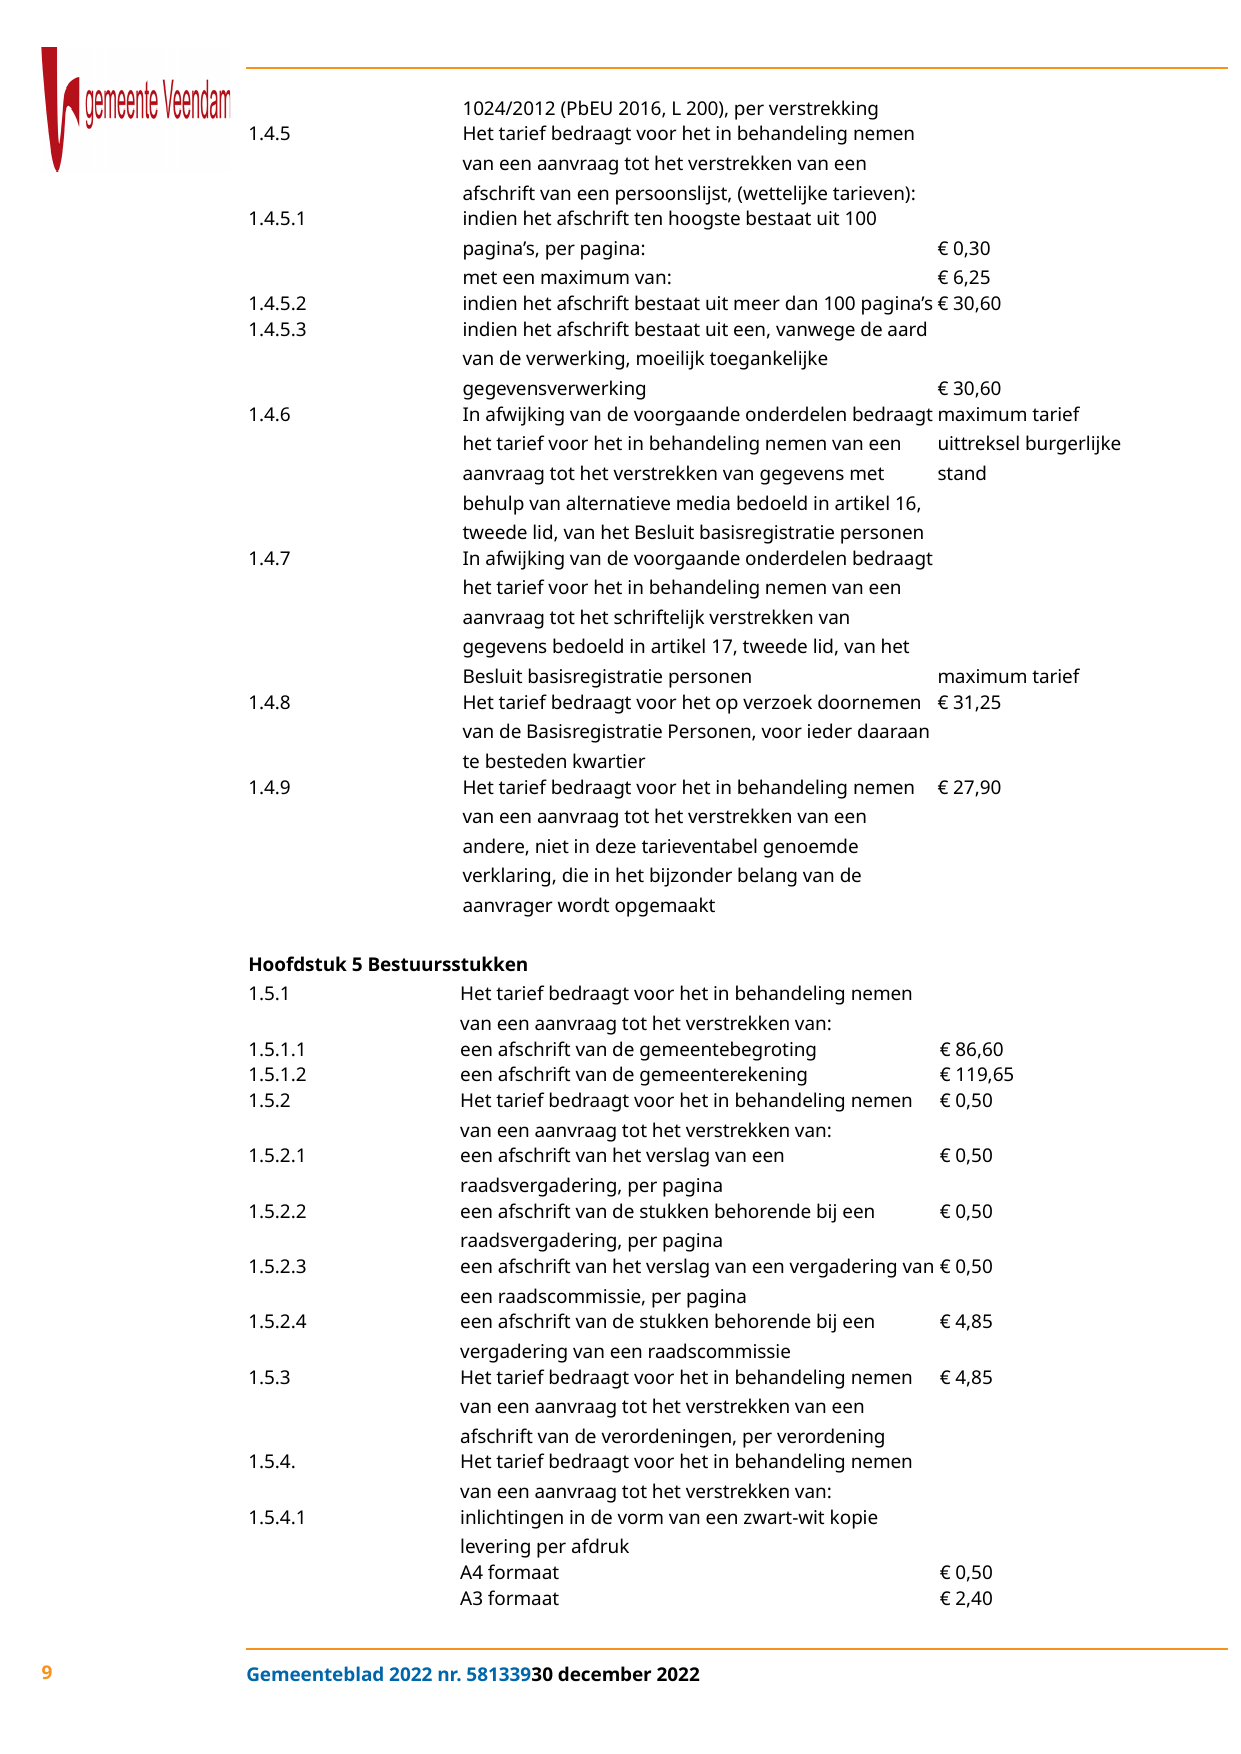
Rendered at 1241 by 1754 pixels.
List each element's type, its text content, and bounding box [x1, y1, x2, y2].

table_cell € 31,25 [937, 689, 1152, 774]
table_cell Het tarief bedraagt voor het in behandeling nemen van een aanvraag tot het verstrekken van een afschrift van een persoonslijst, (wettelijke tarieven): [462, 121, 937, 205]
table_cell € 86,60 [940, 1036, 1152, 1062]
table_cell 1.5.1.2 [248, 1062, 460, 1087]
table_header [940, 981, 1152, 1036]
table_cell € 27,90 [937, 774, 1152, 918]
table_cell 1.5.2.3 [248, 1253, 460, 1308]
table_cell In afwijking van de voorgaande onderdelen bedraagt het tarief voor het in behandeling nemen van een aanvraag tot het verstrekken van gegevens met behulp van alternatieve media bedoeld in artikel 16, tweede lid, van het Besluit basisregistratie personen [462, 401, 937, 545]
table_header 1.5.1 [248, 981, 460, 1036]
table_cell Het tarief bedraagt voor het op verzoek doornemen van de Basisregistratie Personen, voor ieder daaraan te besteden kwartier [462, 689, 937, 774]
table_cell indien het afschrift bestaat uit een, vanwege de aard van de verwerking, moeilijk toegankelijke gegevensverwerking [462, 316, 937, 401]
table_cell 1024/2012 (PbEU 2016, L 200), per verstrekking [462, 95, 937, 121]
table_cell inlichtingen in de vorm van een zwart-wit kopie levering per afdruk [460, 1504, 939, 1559]
table_cell een afschrift van de stukken behorende bij een raadsvergadering, per pagina [460, 1198, 939, 1253]
table_cell [937, 121, 1152, 205]
table_cell maximum tarief [937, 545, 1152, 689]
table_cell € 0,50 [940, 1143, 1152, 1198]
table_cell 1.5.2.2 [248, 1198, 460, 1253]
table_cell 1.4.5.1 [248, 205, 462, 290]
table_cell [937, 95, 1152, 121]
table_cell [248, 1559, 460, 1585]
table_cell 1.4.7 [248, 545, 462, 689]
table_cell 1.5.1.1 [248, 1036, 460, 1062]
table_cell 1.5.3 [248, 1364, 460, 1449]
picture [41, 47, 231, 172]
table_cell € 0,50 [940, 1253, 1152, 1308]
table_cell 1.5.2 [248, 1087, 460, 1143]
table_cell 1.5.4.1 [248, 1504, 460, 1559]
table_cell een afschrift van het verslag van een vergadering van een raadscommissie, per pagina [460, 1253, 939, 1308]
table_cell 1.4.8 [248, 689, 462, 774]
table_header Het tarief bedraagt voor het in behandeling nemen van een aanvraag tot het verstrekken van: [460, 981, 939, 1036]
table_cell € 119,65 [940, 1062, 1152, 1087]
table_cell Het tarief bedraagt voor het in behandeling nemen van een aanvraag tot het verstrekken van een andere, niet in deze tarieventabel genoemde verklaring, die in het bijzonder belang van de aanvrager wordt opgemaakt [462, 774, 937, 918]
table_cell € 2,40 [940, 1585, 1152, 1611]
table_cell 1.4.5.3 [248, 316, 462, 401]
table_cell Het tarief bedraagt voor het in behandeling nemen van een aanvraag tot het verstrekken van een afschrift van de verordeningen, per verordening [460, 1364, 939, 1449]
table_cell € 30,60 [937, 316, 1152, 401]
table_cell A3 formaat [460, 1585, 939, 1611]
text Hoofdstuk 5 Bestuursstukken [248, 951, 1152, 977]
table_cell [940, 1449, 1152, 1504]
table_cell [248, 1585, 460, 1611]
table_cell 1.5.2.4 [248, 1309, 460, 1364]
table_cell [940, 1504, 1152, 1559]
table_cell 1.5.2.1 [248, 1143, 460, 1198]
table_cell € 0,50 [940, 1559, 1152, 1585]
table_cell een afschrift van de gemeentebegroting [460, 1036, 939, 1062]
table_cell 1.4.9 [248, 774, 462, 918]
table_cell € 30,60 [937, 290, 1152, 316]
table_cell 1.4.5.2 [248, 290, 462, 316]
table_cell A4 formaat [460, 1559, 939, 1585]
table_cell Het tarief bedraagt voor het in behandeling nemen van een aanvraag tot het verstrekken van: [460, 1449, 939, 1504]
table_cell In afwijking van de voorgaande onderdelen bedraagt het tarief voor het in behandeling nemen van een aanvraag tot het schriftelijk verstrekken van gegevens bedoeld in artikel 17, tweede lid, van het Besluit basisregistratie personen [462, 545, 937, 689]
table_cell een afschrift van het verslag van een raadsvergadering, per pagina [460, 1143, 939, 1198]
table_cell maximum tarief uittreksel burgerlijke stand [937, 401, 1152, 545]
table_cell € 0,50 [940, 1087, 1152, 1143]
table_cell € 0,30 € 6,25 [937, 205, 1152, 290]
table_cell indien het afschrift ten hoogste bestaat uit 100 pagina’s, per pagina: met een maximum van: [462, 205, 937, 290]
table_cell een afschrift van de gemeenterekening [460, 1062, 939, 1087]
table_cell 1.5.4. [248, 1449, 460, 1504]
table_cell indien het afschrift bestaat uit meer dan 100 pagina’s [462, 290, 937, 316]
table_cell [248, 95, 462, 121]
table_cell 1.4.5 [248, 121, 462, 205]
table_cell 1.4.6 [248, 401, 462, 545]
table_cell € 4,85 [940, 1309, 1152, 1364]
table_cell € 0,50 [940, 1198, 1152, 1253]
table_cell Het tarief bedraagt voor het in behandeling nemen van een aanvraag tot het verstrekken van: [460, 1087, 939, 1143]
table_cell € 4,85 [940, 1364, 1152, 1449]
table_cell een afschrift van de stukken behorende bij een vergadering van een raadscommissie [460, 1309, 939, 1364]
